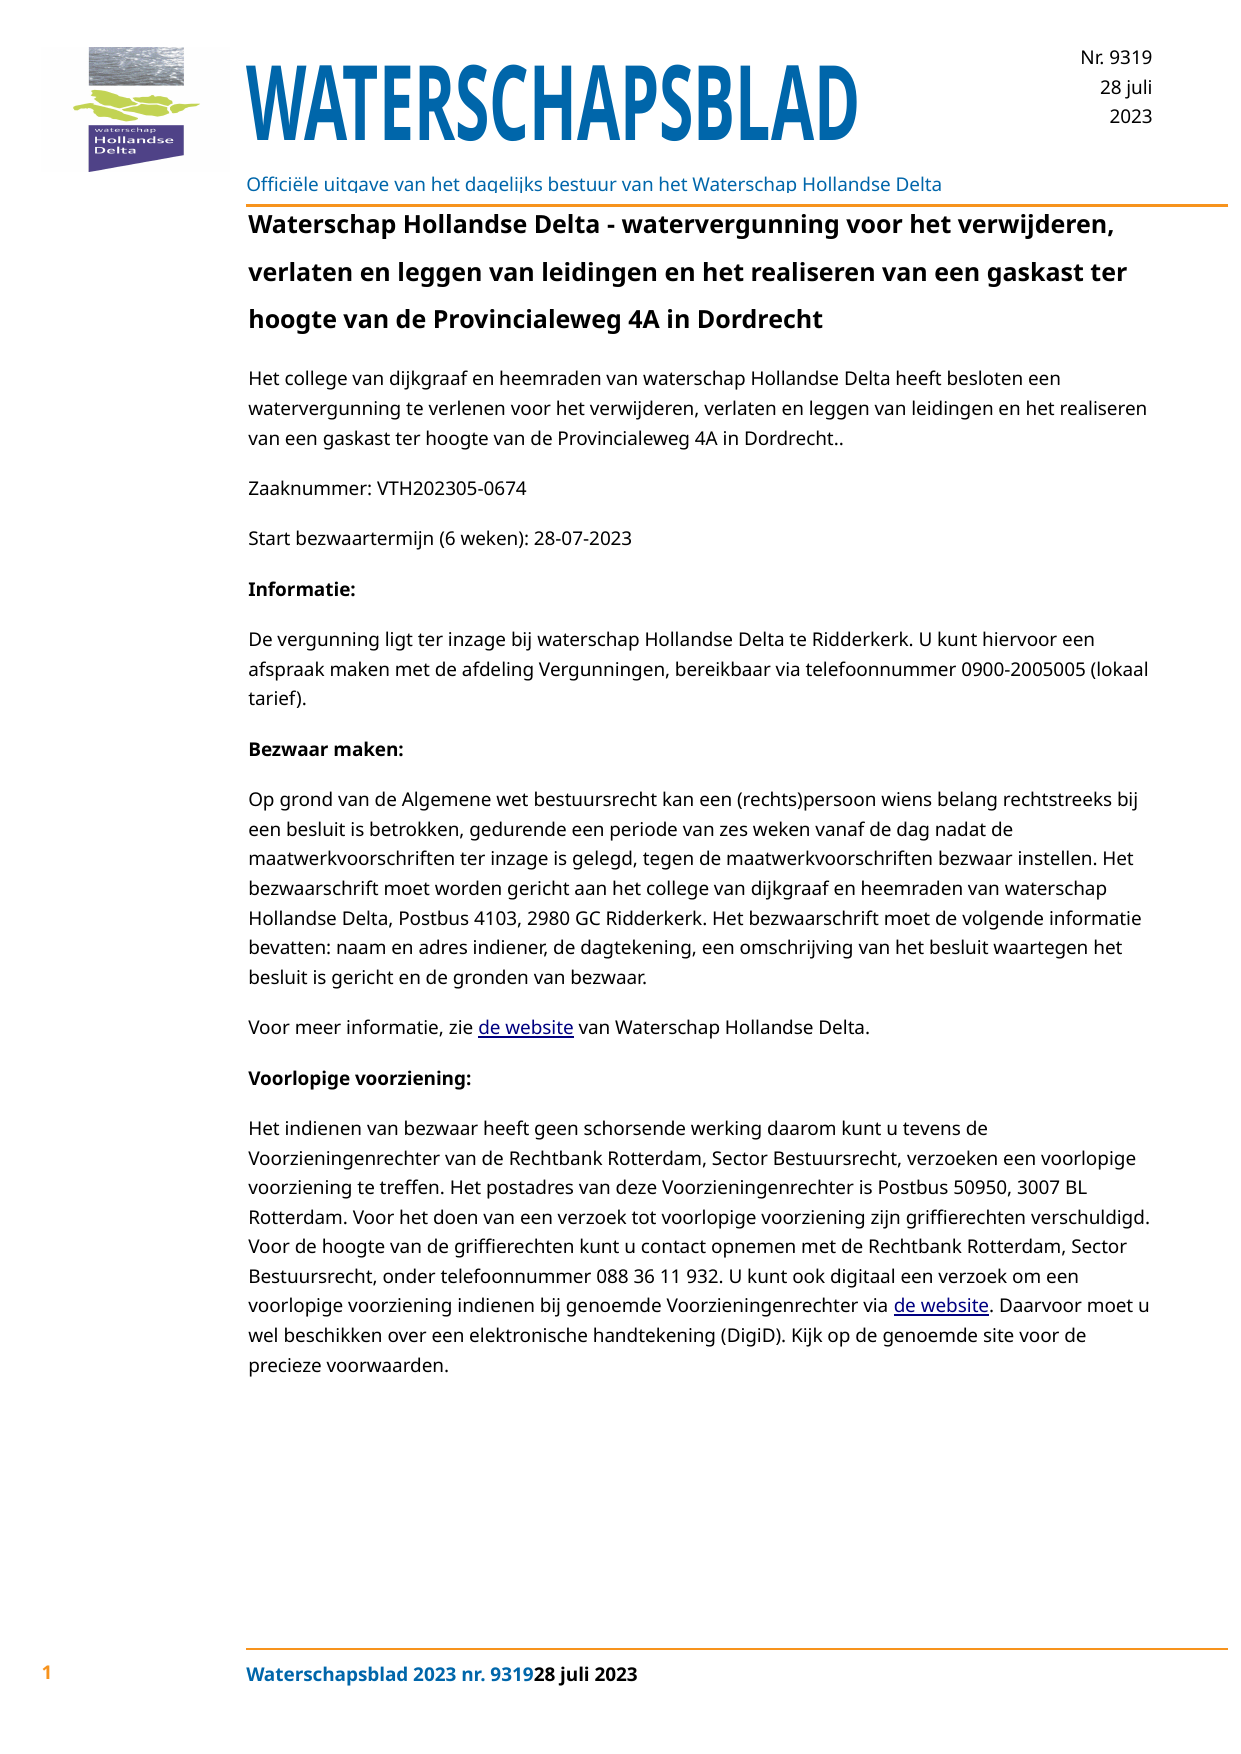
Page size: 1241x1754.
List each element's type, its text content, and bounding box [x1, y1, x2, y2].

text Zaaknummer: VTH202305-0674 [248, 475, 1152, 501]
text De vergunning ligt ter inzage bij waterschap Hollandse Delta te Ridderkerk. U kunt hiervoor een afspraak maken met de afdeling Vergunningen, bereikbaar via telefoonnummer 0900-2005005 (lokaal tarief). [248, 626, 1152, 711]
text Voorlopige voorziening: [248, 1065, 1152, 1090]
text Start bezwaartermijn (6 weken): 28-07-2023 [248, 526, 1152, 551]
text Bezwaar maken: [248, 736, 1152, 762]
text Op grond van de Algemene wet bestuursrecht kan een (rechts)persoon wiens belang rechtstreeks bij een besluit is betrokken, gedurende een periode van zes weken vanaf de dag nadat de maatwerkvoorschriften ter inzage is gelegd, tegen de maatwerkvoorschriften bezwaar instellen. Het bezwaarschrift moet worden gericht aan het college van dijkgraaf en heemraden van waterschap Hollandse Delta, Postbus 4103, 2980 GC Ridderkerk. Het bezwaarschrift moet de volgende informatie bevatten: naam en adres indiener, de dagtekening, een omschrijving van het besluit waartegen het besluit is gericht en de gronden van bezwaar. [248, 786, 1152, 989]
text Voor meer informatie, zie de website van Waterschap Hollandse Delta. [248, 1014, 1152, 1040]
text Informatie: [248, 576, 1152, 602]
picture [41, 47, 231, 172]
text Waterschap Hollandse Delta - watervergunning voor het verwijderen, verlaten en leggen van leidingen en het realiseren van een gaskast ter hoogte van de Provincialeweg 4A in Dordrecht [248, 207, 1152, 336]
text Het indienen van bezwaar heeft geen schorsende werking daarom kunt u tevens de Voorzieningenrechter van de Rechtbank Rotterdam, Sector Bestuursrecht, verzoeken een voorlopige voorziening te treffen. Het postadres van deze Voorzieningenrechter is Postbus 50950, 3007 BL Rotterdam. Voor het doen van een verzoek tot voorlopige voorziening zijn griffierechten verschuldigd. Voor de hoogte van de griffierechten kunt u contact opnemen met de Rechtbank Rotterdam, Sector Bestuursrecht, onder telefoonnummer 088 36 11 932. U kunt ook digitaal een verzoek om een voorlopige voorziening indienen bij genoemde Voorzieningenrechter via de website. Daarvoor moet u wel beschikken over een elektronische handtekening (DigiD). Kijk op de genoemde site voor de precieze voorwaarden. [248, 1115, 1152, 1377]
text Het college van dijkgraaf en heemraden van waterschap Hollandse Delta heeft besloten een watervergunning te verlenen voor het verwijderen, verlaten en leggen van leidingen en het realiseren van een gaskast ter hoogte van de Provincialeweg 4A in Dordrecht.. [248, 366, 1152, 450]
